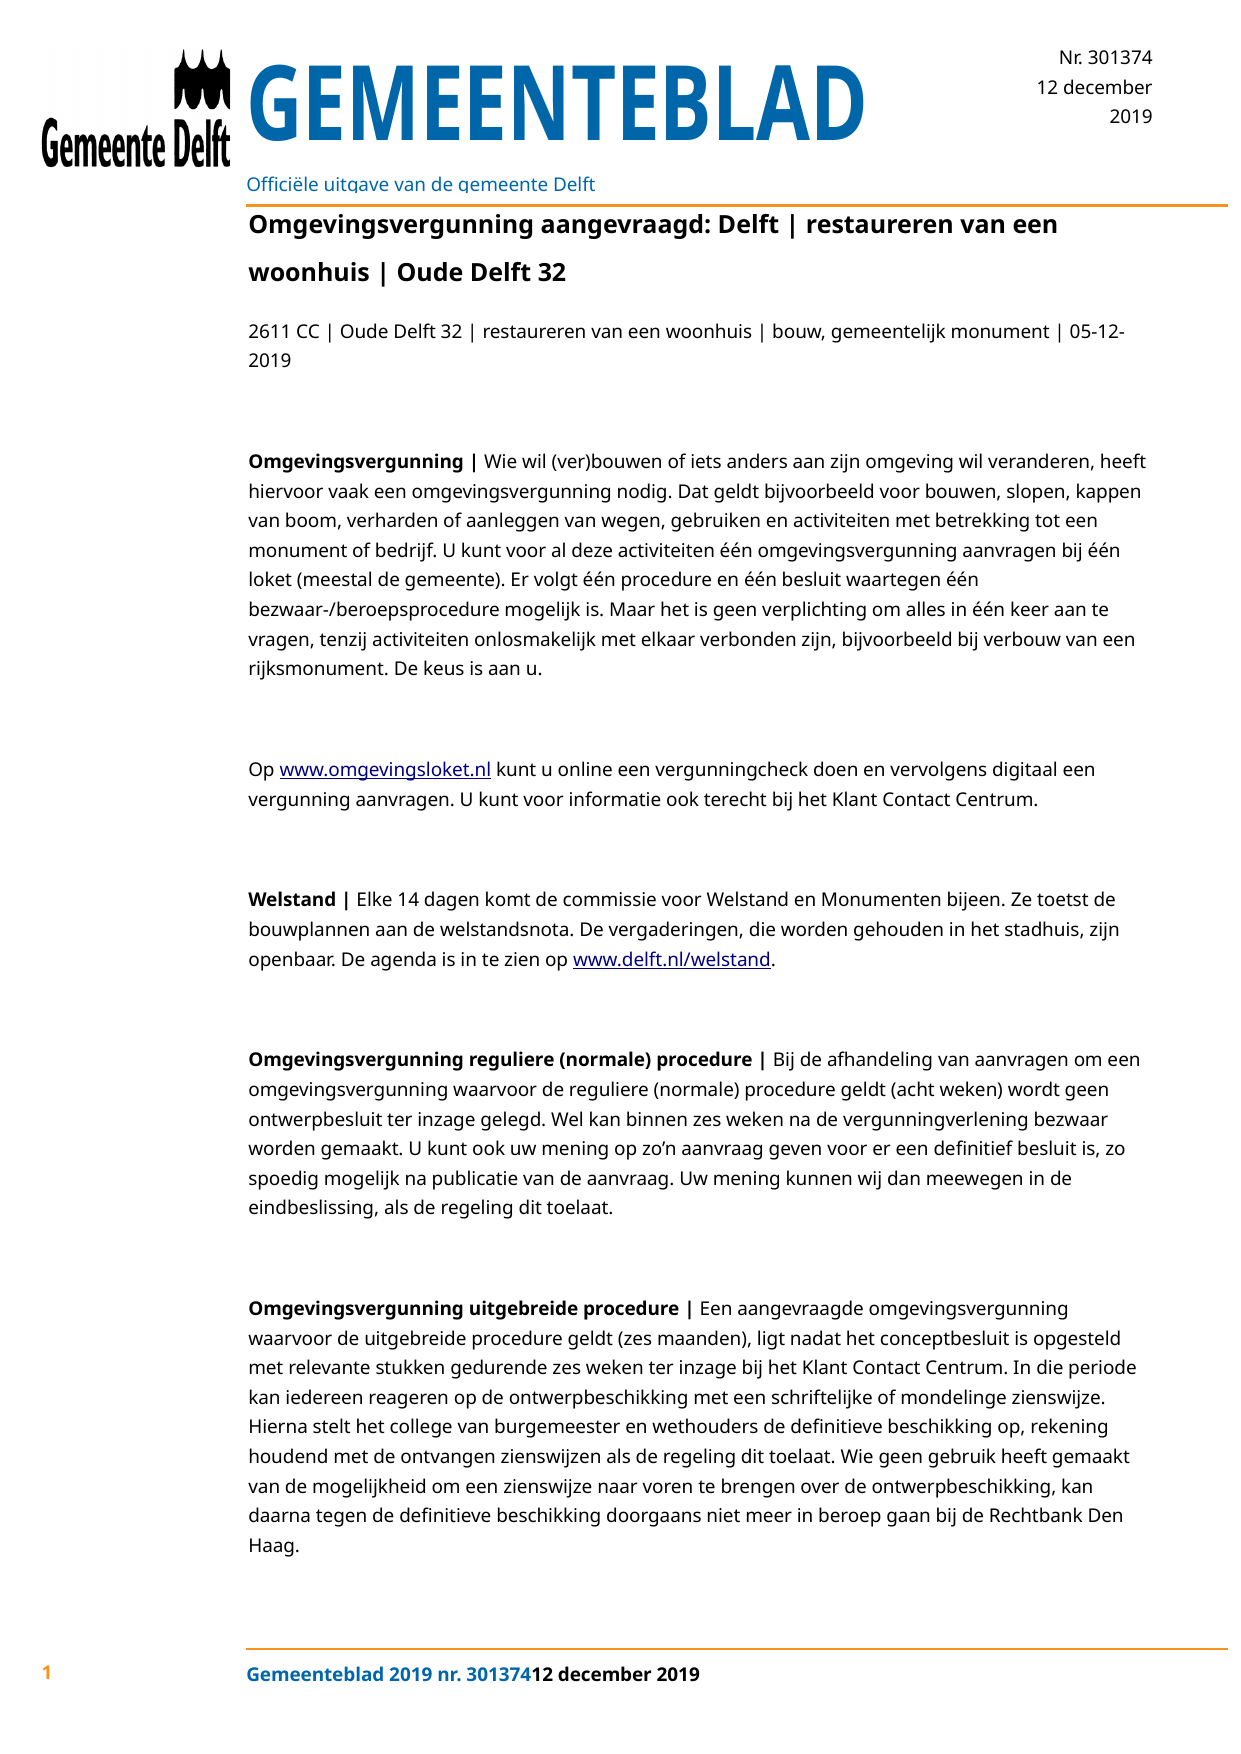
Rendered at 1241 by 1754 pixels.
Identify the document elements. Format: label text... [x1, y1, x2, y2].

picture [41, 47, 231, 172]
text Omgevingsvergunning reguliere (normale) procedure | Bij de afhandeling van aanvragen om een omgevingsvergunning waarvoor de reguliere (normale) procedure geldt (acht weken) wordt geen ontwerpbesluit ter inzage gelegd. Wel kan binnen zes weken na de vergunningverlening bezwaar worden gemaakt. U kunt ook uw mening op zo’n aanvraag geven voor er een definitief besluit is, zo spoedig mogelijk na publicatie van de aanvraag. Uw mening kunnen wij dan meewegen in de eindbeslissing, als de regeling dit toelaat. [248, 1047, 1152, 1220]
text Welstand | Elke 14 dagen komt de commissie voor Welstand en Monumenten bijeen. Ze toetst de bouwplannen aan de welstandsnota. De vergaderingen, die worden gehouden in het stadhuis, zijn openbaar. De agenda is in te zien op www.delft.nl/welstand. [248, 887, 1152, 972]
text Omgevingsvergunning uitgebreide procedure | Een aangevraagde omgevingsvergunning waarvoor de uitgebreide procedure geldt (zes maanden), ligt nadat het conceptbesluit is opgesteld met relevante stukken gedurende zes weken ter inzage bij het Klant Contact Centrum. In die periode kan iedereen reageren op de ontwerpbeschikking met een schriftelijke of mondelinge zienswijze. Hierna stelt het college van burgemeester en wethouders de definitieve beschikking op, rekening houdend met de ontvangen zienswijzen als de regeling dit toelaat. Wie geen gebruik heeft gemaakt van de mogelijkheid om een zienswijze naar voren te brengen over de ontwerpbeschikking, kan daarna tegen de definitieve beschikking doorgaans niet meer in beroep gaan bij de Rechtbank Den Haag. [248, 1295, 1152, 1558]
text 2611 CC | Oude Delft 32 | restaureren van een woonhuis | bouw, gemeentelijk monument | 05-12-2019 [248, 318, 1152, 373]
text Omgevingsvergunning aangevraagd: Delft | restaureren van een woonhuis | Oude Delft 32 [248, 207, 1152, 288]
text Op www.omgevingsloket.nl kunt u online een vergunningcheck doen en vervolgens digitaal een vergunning aanvragen. U kunt voor informatie ook terecht bij het Klant Contact Centrum. [248, 756, 1152, 812]
text Omgevingsvergunning | Wie wil (ver)bouwen of iets anders aan zijn omgeving wil veranderen, heeft hiervoor vaak een omgevingsvergunning nodig. Dat geldt bijvoorbeeld voor bouwen, slopen, kappen van boom, verharden of aanleggen van wegen, gebruiken en activiteiten met betrekking tot een monument of bedrijf. U kunt voor al deze activiteiten één omgevingsvergunning aanvragen bij één loket (meestal de gemeente). Er volgt één procedure en één besluit waartegen één bezwaar-/beroepsprocedure mogelijk is. Maar het is geen verplichting om alles in één keer aan te vragen, tenzij activiteiten onlosmakelijk met elkaar verbonden zijn, bijvoorbeeld bij verbouw van een rijksmonument. De keus is aan u. [248, 448, 1152, 681]
